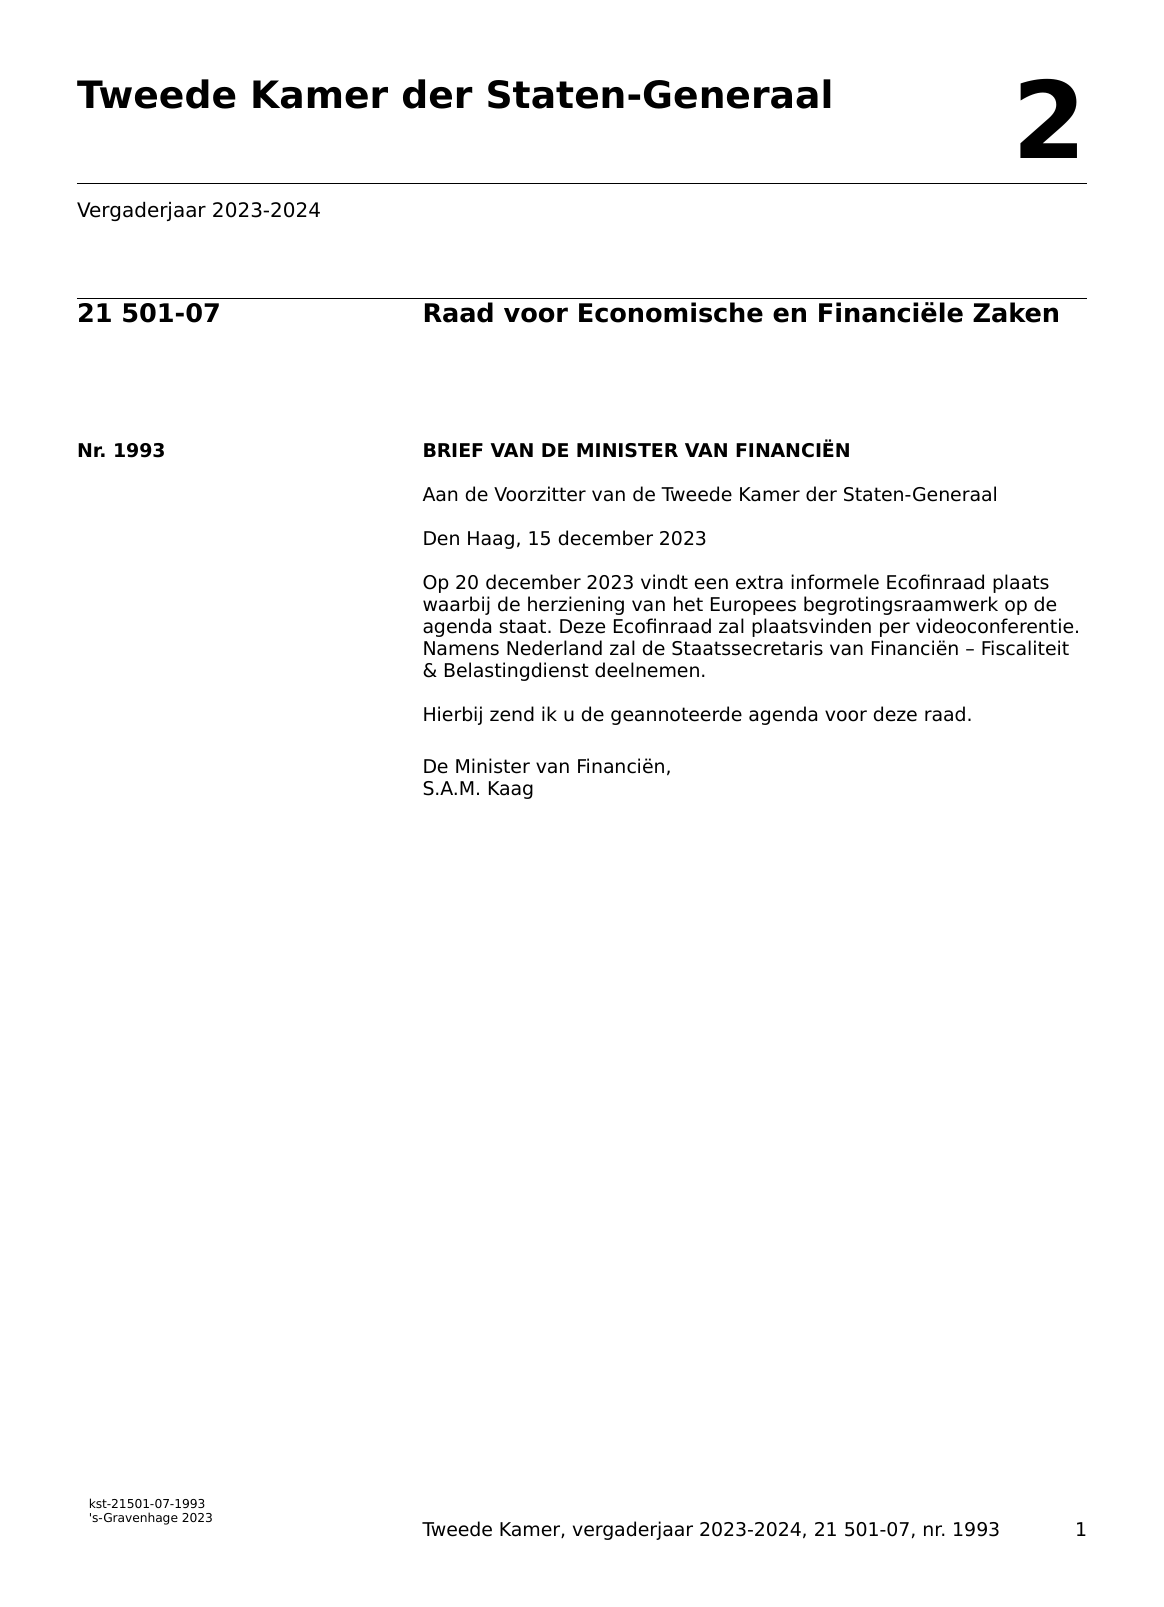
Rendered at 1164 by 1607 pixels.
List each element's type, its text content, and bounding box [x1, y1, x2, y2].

subtitle Nr. 1993 BRIEF VAN DE MINISTER VAN FINANCIËN [77, 440, 1087, 462]
text De Minister van Financiën, S.A.M. Kaag [422, 756, 1087, 800]
text 's-Gravenhage 2023 [88, 1511, 323, 1525]
table_header Tweede Kamer der Staten-Generaal [77, 59, 886, 183]
table_header 2 [886, 59, 1087, 183]
text Op 20 december 2023 vindt een extra informele Ecofinraad plaats waarbij de herziening van het Europees begrotingsraamwerk op de agenda staat. Deze Ecofinraad zal plaatsvinden per videoconferentie. Namens Nederland zal de Staatssecretaris van Financiën – Fiscaliteit & Belastingdienst deelnemen. [422, 572, 1087, 682]
table_cell Vergaderjaar 2023-2024 [77, 184, 1087, 298]
text kst-21501-07-1993 [88, 1497, 323, 1511]
text Den Haag, 15 december 2023 [422, 528, 1087, 550]
text Aan de Voorzitter van de Tweede Kamer der Staten-Generaal [422, 484, 1087, 506]
text Hierbij zend ik u de geannoteerde agenda voor deze raad. [422, 704, 1087, 726]
subtitle 21 501-07 Raad voor Economische en Financiële Zaken [77, 299, 1087, 329]
